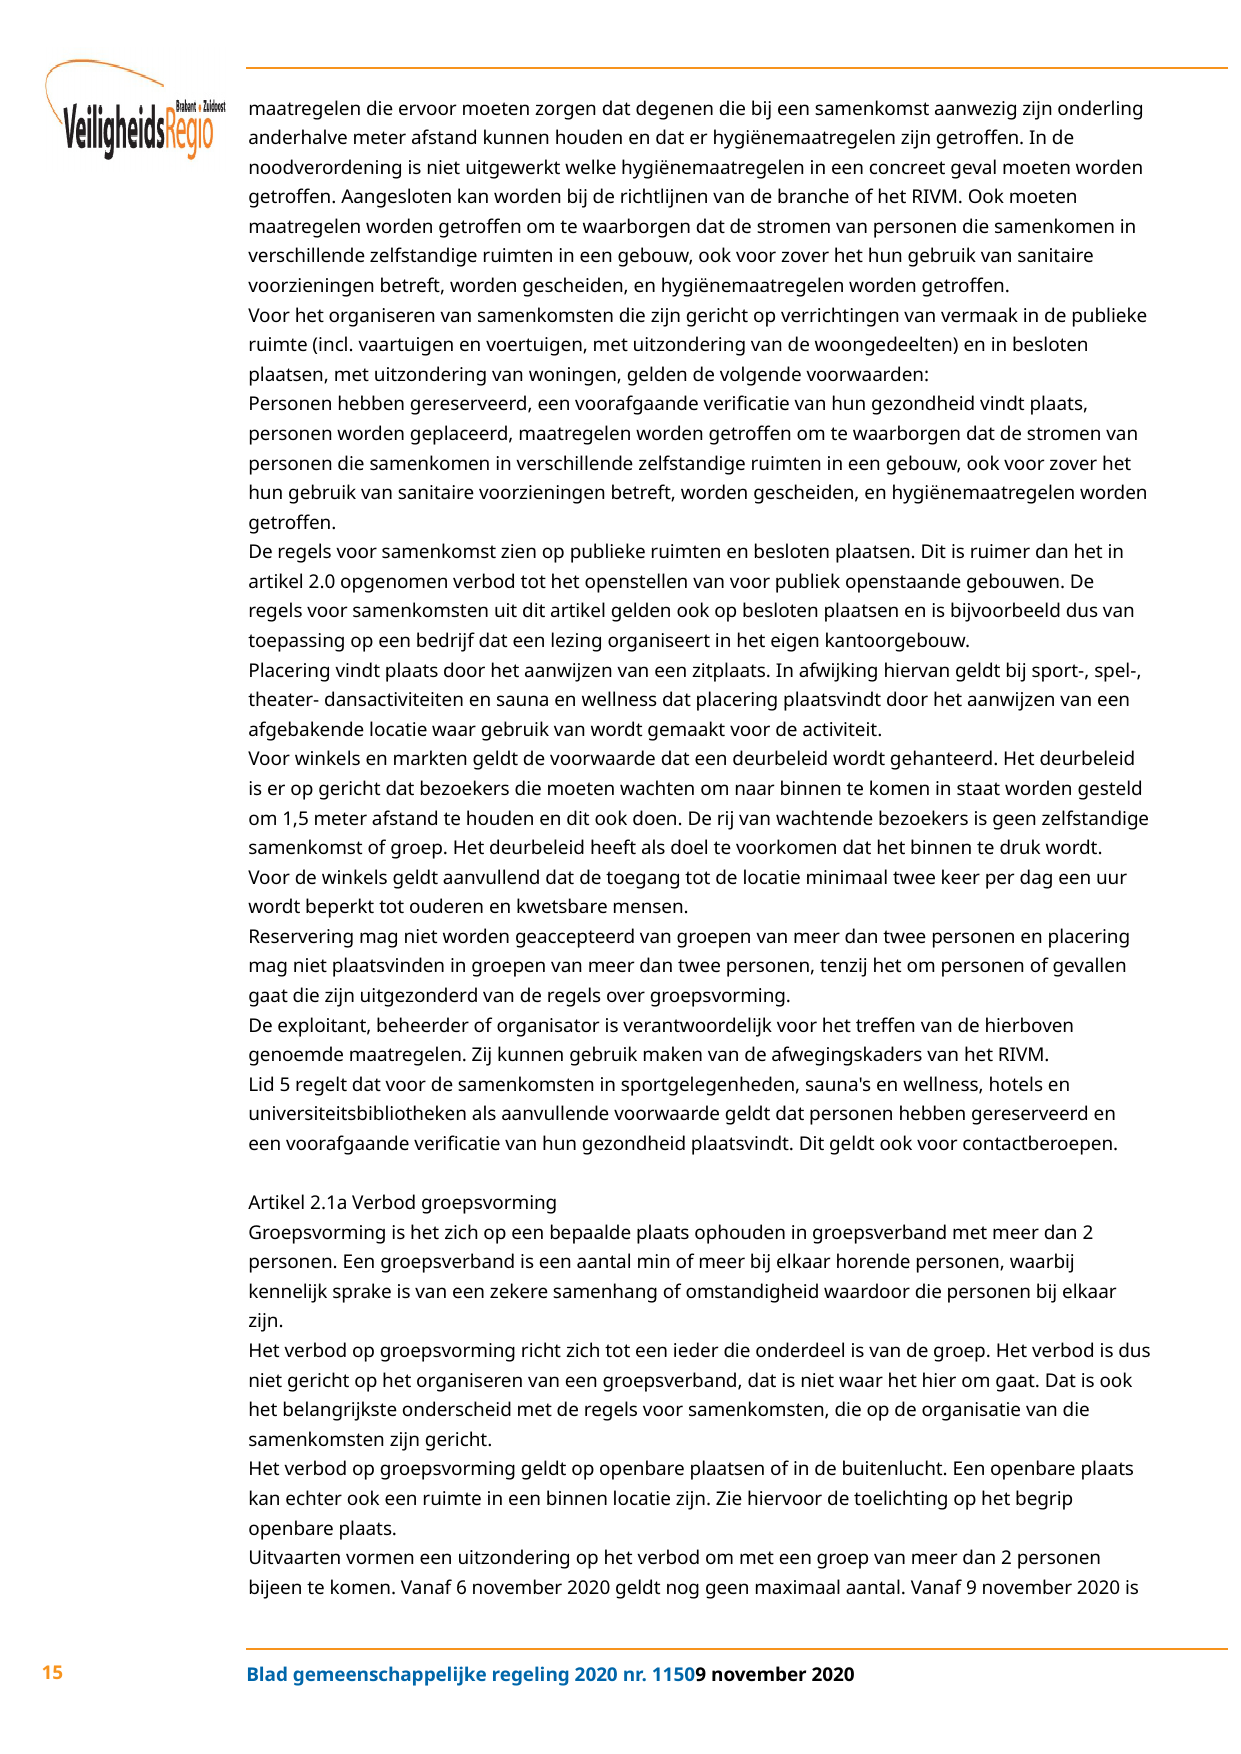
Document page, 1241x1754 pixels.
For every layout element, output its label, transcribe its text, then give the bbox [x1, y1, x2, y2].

text Personen hebben gereserveerd, een voorafgaande verificatie van hun gezondheid vindt plaats, personen worden geplaceerd, maatregelen worden getroffen om te waarborgen dat de stromen van personen die samenkomen in verschillende zelfstandige ruimten in een gebouw, ook voor zover het hun gebruik van sanitaire voorzieningen betreft, worden gescheiden, en hygiënemaatregelen worden getroffen. [248, 391, 1152, 535]
text Placering vindt plaats door het aanwijzen van een zitplaats. In afwijking hiervan geldt bij sport-, spel-, theater- dansactiviteiten en sauna en wellness dat placering plaatsvindt door het aanwijzen van een afgebakende locatie waar gebruik van wordt gemaakt voor de activiteit. [248, 657, 1152, 742]
text Voor de winkels geldt aanvullend dat de toegang tot de locatie minimaal twee keer per dag een uur wordt beperkt tot ouderen en kwetsbare mensen. [248, 864, 1152, 919]
text De exploitant, beheerder of organisator is verantwoordelijk voor het treffen van de hierboven genoemde maatregelen. Zij kunnen gebruik maken van de afwegingskaders van het RIVM. [248, 1012, 1152, 1067]
text Uitvaarten vormen een uitzondering op het verbod om met een groep van meer dan 2 personen bijeen te komen. Vanaf 6 november 2020 geldt nog geen maximaal aantal. Vanaf 9 november 2020 is [248, 1544, 1152, 1600]
text Het verbod op groepsvorming richt zich tot een ieder die onderdeel is van de groep. Het verbod is dus niet gericht op het organiseren van een groepsverband, dat is niet waar het hier om gaat. Dat is ook het belangrijkste onderscheid met de regels voor samenkomsten, die op de organisatie van die samenkomsten zijn gericht. [248, 1337, 1152, 1452]
text Lid 5 regelt dat voor de samenkomsten in sportgelegenheden, sauna's en wellness, hotels en universiteitsbibliotheken als aanvullende voorwaarde geldt dat personen hebben gereserveerd en een voorafgaande verificatie van hun gezondheid plaatsvindt. Dit geldt ook voor contactberoepen. [248, 1071, 1152, 1156]
text Voor het organiseren van samenkomsten die zijn gericht op verrichtingen van vermaak in de publieke ruimte (incl. vaartuigen en voertuigen, met uitzondering van de woongedeelten) en in besloten plaatsen, met uitzondering van woningen, gelden de volgende voorwaarden: [248, 302, 1152, 387]
picture [41, 47, 231, 172]
text Artikel 2.1a Verbod groepsvorming [248, 1189, 1152, 1215]
text Voor winkels en markten geldt de voorwaarde dat een deurbeleid wordt gehanteerd. Het deurbeleid is er op gericht dat bezoekers die moeten wachten om naar binnen te komen in staat worden gesteld om 1,5 meter afstand te houden en dit ook doen. De rij van wachtende bezoekers is geen zelfstandige samenkomst of groep. Het deurbeleid heeft als doel te voorkomen dat het binnen te druk wordt. [248, 746, 1152, 860]
text Het verbod op groepsvorming geldt op openbare plaatsen of in de buitenlucht. Een openbare plaats kan echter ook een ruimte in een binnen locatie zijn. Zie hiervoor de toelichting op het begrip openbare plaats. [248, 1456, 1152, 1541]
text maatregelen die ervoor moeten zorgen dat degenen die bij een samenkomst aanwezig zijn onderling anderhalve meter afstand kunnen houden en dat er hygiënemaatregelen zijn getroffen. In de noodverordening is niet uitgewerkt welke hygiënemaatregelen in een concreet geval moeten worden getroffen. Aangesloten kan worden bij de richtlijnen van de branche of het RIVM. Ook moeten maatregelen worden getroffen om te waarborgen dat de stromen van personen die samenkomen in verschillende zelfstandige ruimten in een gebouw, ook voor zover het hun gebruik van sanitaire voorzieningen betreft, worden gescheiden, en hygiënemaatregelen worden getroffen. [248, 95, 1152, 298]
text Reservering mag niet worden geaccepteerd van groepen van meer dan twee personen en placering mag niet plaatsvinden in groepen van meer dan twee personen, tenzij het om personen of gevallen gaat die zijn uitgezonderd van de regels over groepsvorming. [248, 923, 1152, 1008]
text De regels voor samenkomst zien op publieke ruimten en besloten plaatsen. Dit is ruimer dan het in artikel 2.0 opgenomen verbod tot het openstellen van voor publiek openstaande gebouwen. De regels voor samenkomsten uit dit artikel gelden ook op besloten plaatsen en is bijvoorbeeld dus van toepassing op een bedrijf dat een lezing organiseert in het eigen kantoorgebouw. [248, 538, 1152, 653]
text Groepsvorming is het zich op een bepaalde plaats ophouden in groepsverband met meer dan 2 personen. Een groepsverband is een aantal min of meer bij elkaar horende personen, waarbij kennelijk sprake is van een zekere samenhang of omstandigheid waardoor die personen bij elkaar zijn. [248, 1219, 1152, 1333]
